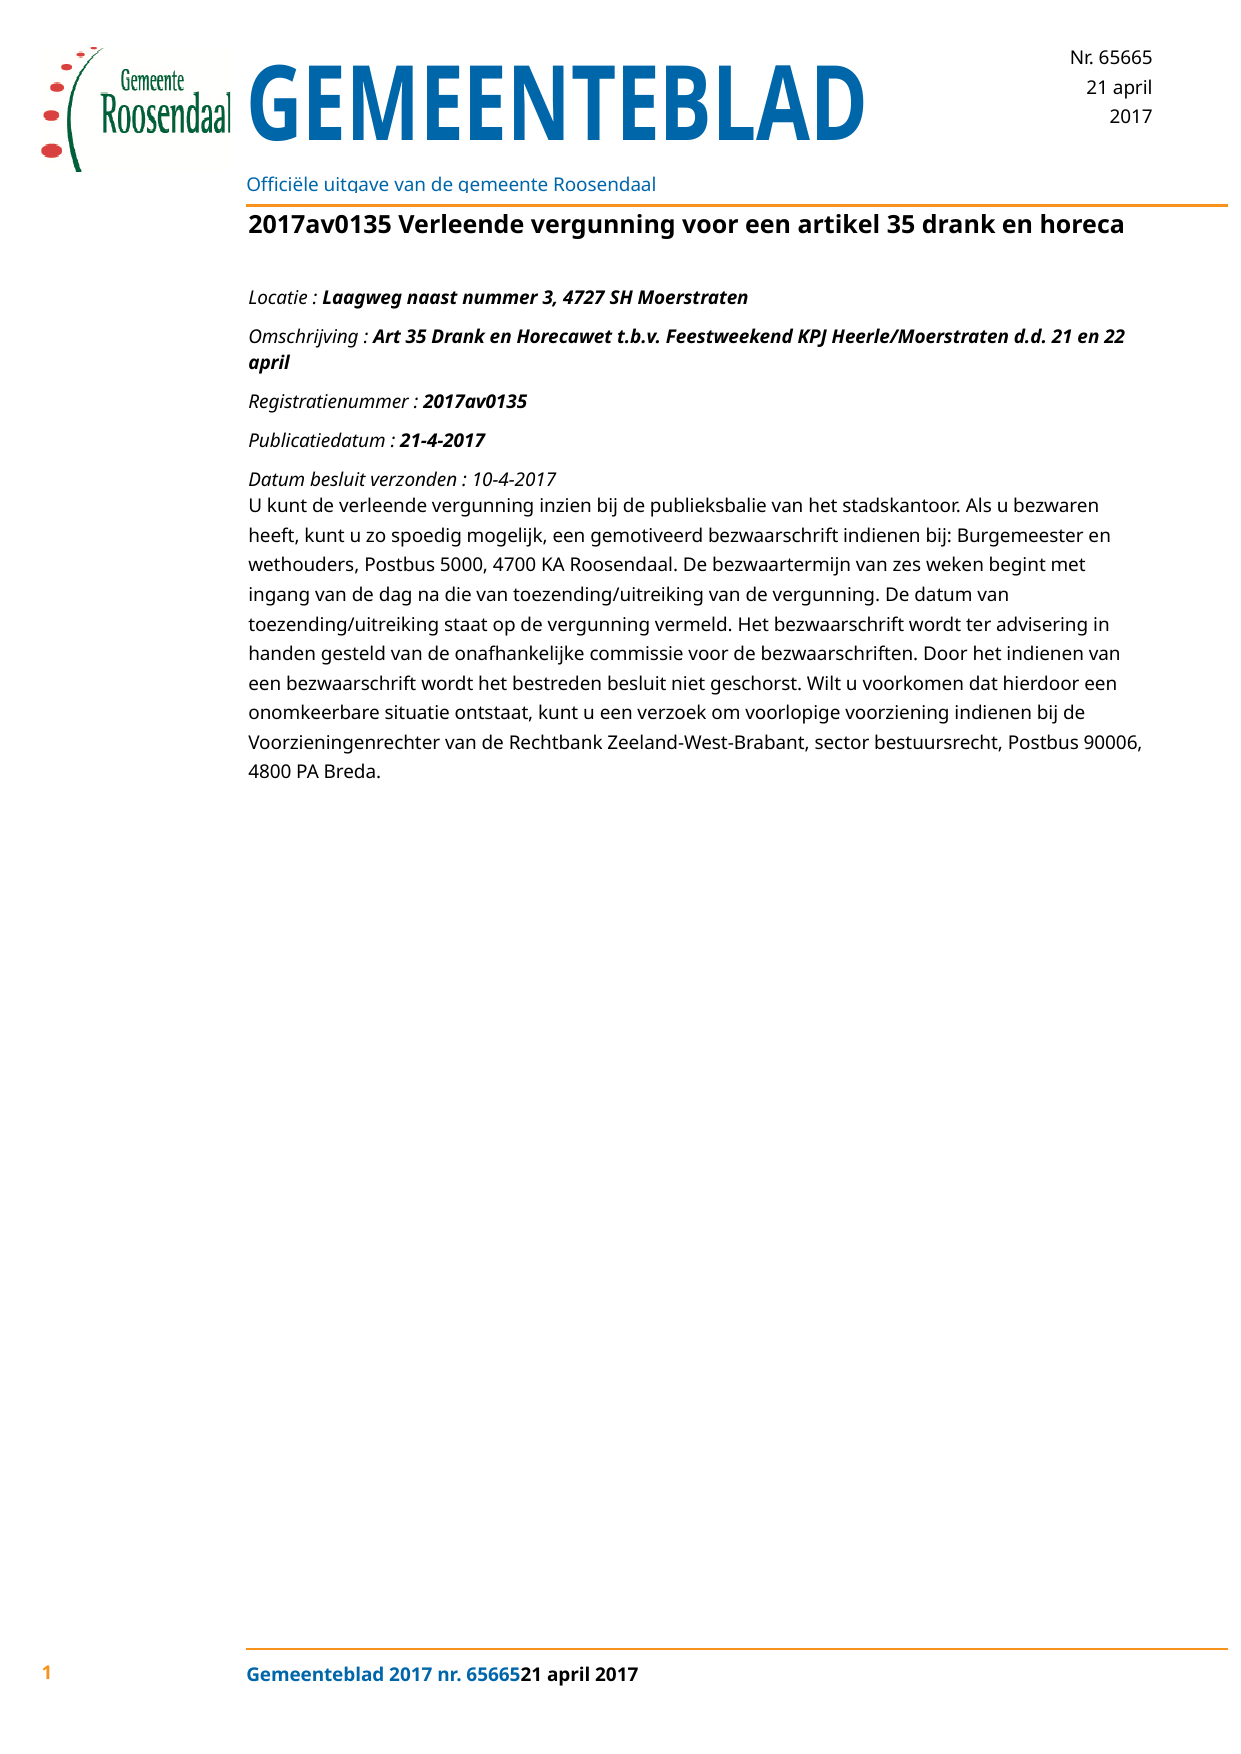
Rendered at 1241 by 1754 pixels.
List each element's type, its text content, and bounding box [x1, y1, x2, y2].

text Omschrijving : Art 35 Drank en Horecawet t.b.v. Feestweekend KPJ Heerle/Moerstraten d.d. 21 en 22 april [248, 323, 1152, 374]
picture [41, 47, 231, 172]
text Datum besluit verzonden : 10-4-2017 [248, 467, 1152, 492]
text U kunt de verleende vergunning inzien bij de publieksbalie van het stadskantoor. Als u bezwaren heeft, kunt u zo spoedig mogelijk, een gemotiveerd bezwaarschrift indienen bij: Burgemeester en wethouders, Postbus 5000, 4700 KA Roosendaal. De bezwaartermijn van zes weken begint met ingang van de dag na die van toezending/uitreiking van de vergunning. De datum van toezending/uitreiking staat op de vergunning vermeld. Het bezwaarschrift wordt ter advisering in handen gesteld van de onafhankelijke commissie voor de bezwaarschriften. Door het indienen van een bezwaarschrift wordt het bestreden besluit niet geschorst. Wilt u voorkomen dat hierdoor een onomkeerbare situatie ontstaat, kunt u een verzoek om voorlopige voorziening indienen bij de Voorzieningenrechter van de Rechtbank Zeeland-West-Brabant, sector bestuursrecht, Postbus 90006, 4800 PA Breda. [248, 492, 1152, 784]
text Locatie : Laagweg naast nummer 3, 4727 SH Moerstraten [248, 284, 1152, 309]
text 2017av0135 Verleende vergunning voor een artikel 35 drank en horeca [248, 207, 1152, 241]
text Registratienummer : 2017av0135 [248, 388, 1152, 414]
text Publicatiedatum : 21-4-2017 [248, 427, 1152, 453]
